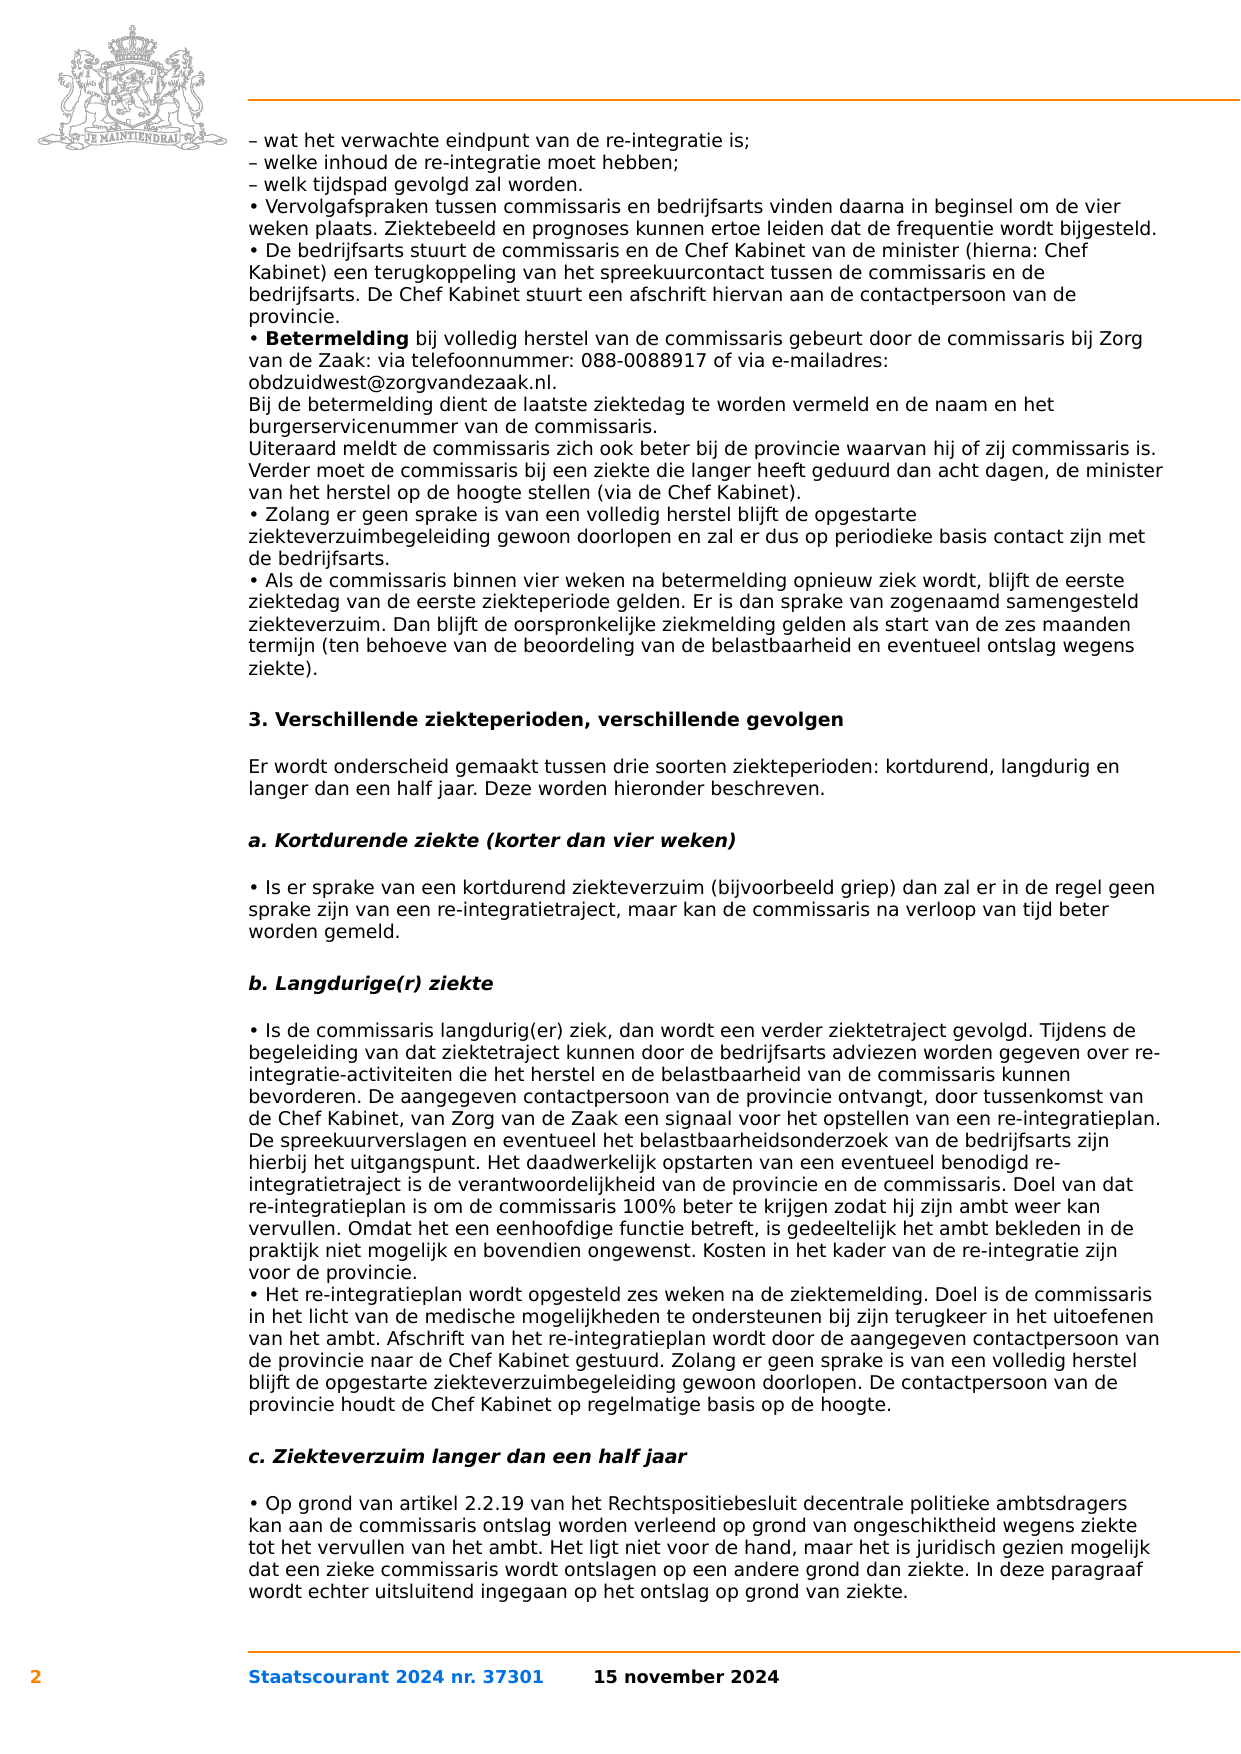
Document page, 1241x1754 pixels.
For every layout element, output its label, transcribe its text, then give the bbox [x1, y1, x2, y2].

text Bij de betermelding dient de laatste ziektedag te worden vermeld en de naam en het burgerservicenummer van de commissaris. [248, 394, 1163, 438]
text • Het re-integratieplan wordt opgesteld zes weken na de ziektemelding. Doel is de commissaris in het licht van de medische mogelijkheden te ondersteunen bij zijn terugkeer in het uitoefenen van het ambt. Afschrift van het re-integratieplan wordt door de aangegeven contactpersoon van de provincie naar de Chef Kabinet gestuurd. Zolang er geen sprake is van een volledig herstel blijft de opgestarte ziekteverzuimbegeleiding gewoon doorlopen. De contactpersoon van de provincie houdt de Chef Kabinet op regelmatige basis op de hoogte. [248, 1284, 1163, 1416]
subtitle a. Kortdurende ziekte (korter dan vier weken) [248, 830, 1163, 852]
text • Is de commissaris langdurig(er) ziek, dan wordt een verder ziektetraject gevolgd. Tijdens de begeleiding van dat ziektetraject kunnen door de bedrijfsarts adviezen worden gegeven over re-integratie-activiteiten die het herstel en de belastbaarheid van de commissaris kunnen bevorderen. De aangegeven contactpersoon van de provincie ontvangt, door tussenkomst van de Chef Kabinet, van Zorg van de Zaak een signaal voor het opstellen van een re-integratieplan. De spreekuurverslagen en eventueel het belastbaarheidsonderzoek van de bedrijfsarts zijn hierbij het uitgangspunt. Het daadwerkelijk opstarten van een eventueel benodigd re-integratietraject is de verantwoordelijkheid van de provincie en de commissaris. Doel van dat re-integratieplan is om de commissaris 100% beter te krijgen zodat hij zijn ambt weer kan vervullen. Omdat het een eenhoofdige functie betreft, is gedeeltelijk het ambt bekleden in de praktijk niet mogelijk en bovendien ongewenst. Kosten in het kader van de re-integratie zijn voor de provincie. [248, 1020, 1163, 1284]
text • Zolang er geen sprake is van een volledig herstel blijft de opgestarte ziekteverzuimbegeleiding gewoon doorlopen en zal er dus op periodieke basis contact zijn met de bedrijfsarts. [248, 503, 1163, 569]
text Er wordt onderscheid gemaakt tussen drie soorten ziekteperioden: kortdurend, langdurig en langer dan een half jaar. Deze worden hieronder beschreven. [248, 756, 1163, 800]
text • Als de commissaris binnen vier weken na betermelding opnieuw ziek wordt, blijft de eerste ziektedag van de eerste ziekteperiode gelden. Er is dan sprake van zogenaamd samengesteld ziekteverzuim. Dan blijft de oorspronkelijke ziekmelding gelden als start van de zes maanden termijn (ten behoeve van de beoordeling van de belastbaarheid en eventueel ontslag wegens ziekte). [248, 569, 1163, 679]
text • Is er sprake van een kortdurend ziekteverzuim (bijvoorbeeld griep) dan zal er in de regel geen sprake zijn van een re-integratietraject, maar kan de commissaris na verloop van tijd beter worden gemeld. [248, 877, 1163, 943]
subtitle b. Langdurige(r) ziekte [248, 973, 1163, 995]
subtitle c. Ziekteverzuim langer dan een half jaar [248, 1446, 1163, 1468]
text Uiteraard meldt de commissaris zich ook beter bij de provincie waarvan hij of zij commissaris is. Verder moet de commissaris bij een ziekte die langer heeft geduurd dan acht dagen, de minister van het herstel op de hoogte stellen (via de Chef Kabinet). [248, 438, 1163, 503]
text – welke inhoud de re-integratie moet hebben; [248, 152, 1163, 174]
subtitle 3. Verschillende ziekteperioden, verschillende gevolgen [248, 709, 1163, 731]
picture [38, 25, 227, 150]
text – welk tijdspad gevolgd zal worden. [248, 174, 1163, 196]
text • Op grond van artikel 2.2.19 van het Rechtspositiebesluit decentrale politieke ambtsdragers kan aan de commissaris ontslag worden verleend op grond van ongeschiktheid wegens ziekte tot het vervullen van het ambt. Het ligt niet voor de hand, maar het is juridisch gezien mogelijk dat een zieke commissaris wordt ontslagen op een andere grond dan ziekte. In deze paragraaf wordt echter uitsluitend ingegaan op het ontslag op grond van ziekte. [248, 1493, 1163, 1603]
text • De bedrijfsarts stuurt de commissaris en de Chef Kabinet van de minister (hierna: Chef Kabinet) een terugkoppeling van het spreekuurcontact tussen de commissaris en de bedrijfsarts. De Chef Kabinet stuurt een afschrift hiervan aan de contactpersoon van de provincie. [248, 240, 1163, 328]
text • Betermelding bij volledig herstel van de commissaris gebeurt door de commissaris bij Zorg van de Zaak: via telefoonnummer: 088-0088917 of via e-mailadres: obdzuidwest@zorgvandezaak.nl. [248, 328, 1163, 394]
text • Vervolgafspraken tussen commissaris en bedrijfsarts vinden daarna in beginsel om de vier weken plaats. Ziektebeeld en prognoses kunnen ertoe leiden dat de frequentie wordt bijgesteld. [248, 196, 1163, 240]
text – wat het verwachte eindpunt van de re-integratie is; [248, 130, 1163, 152]
